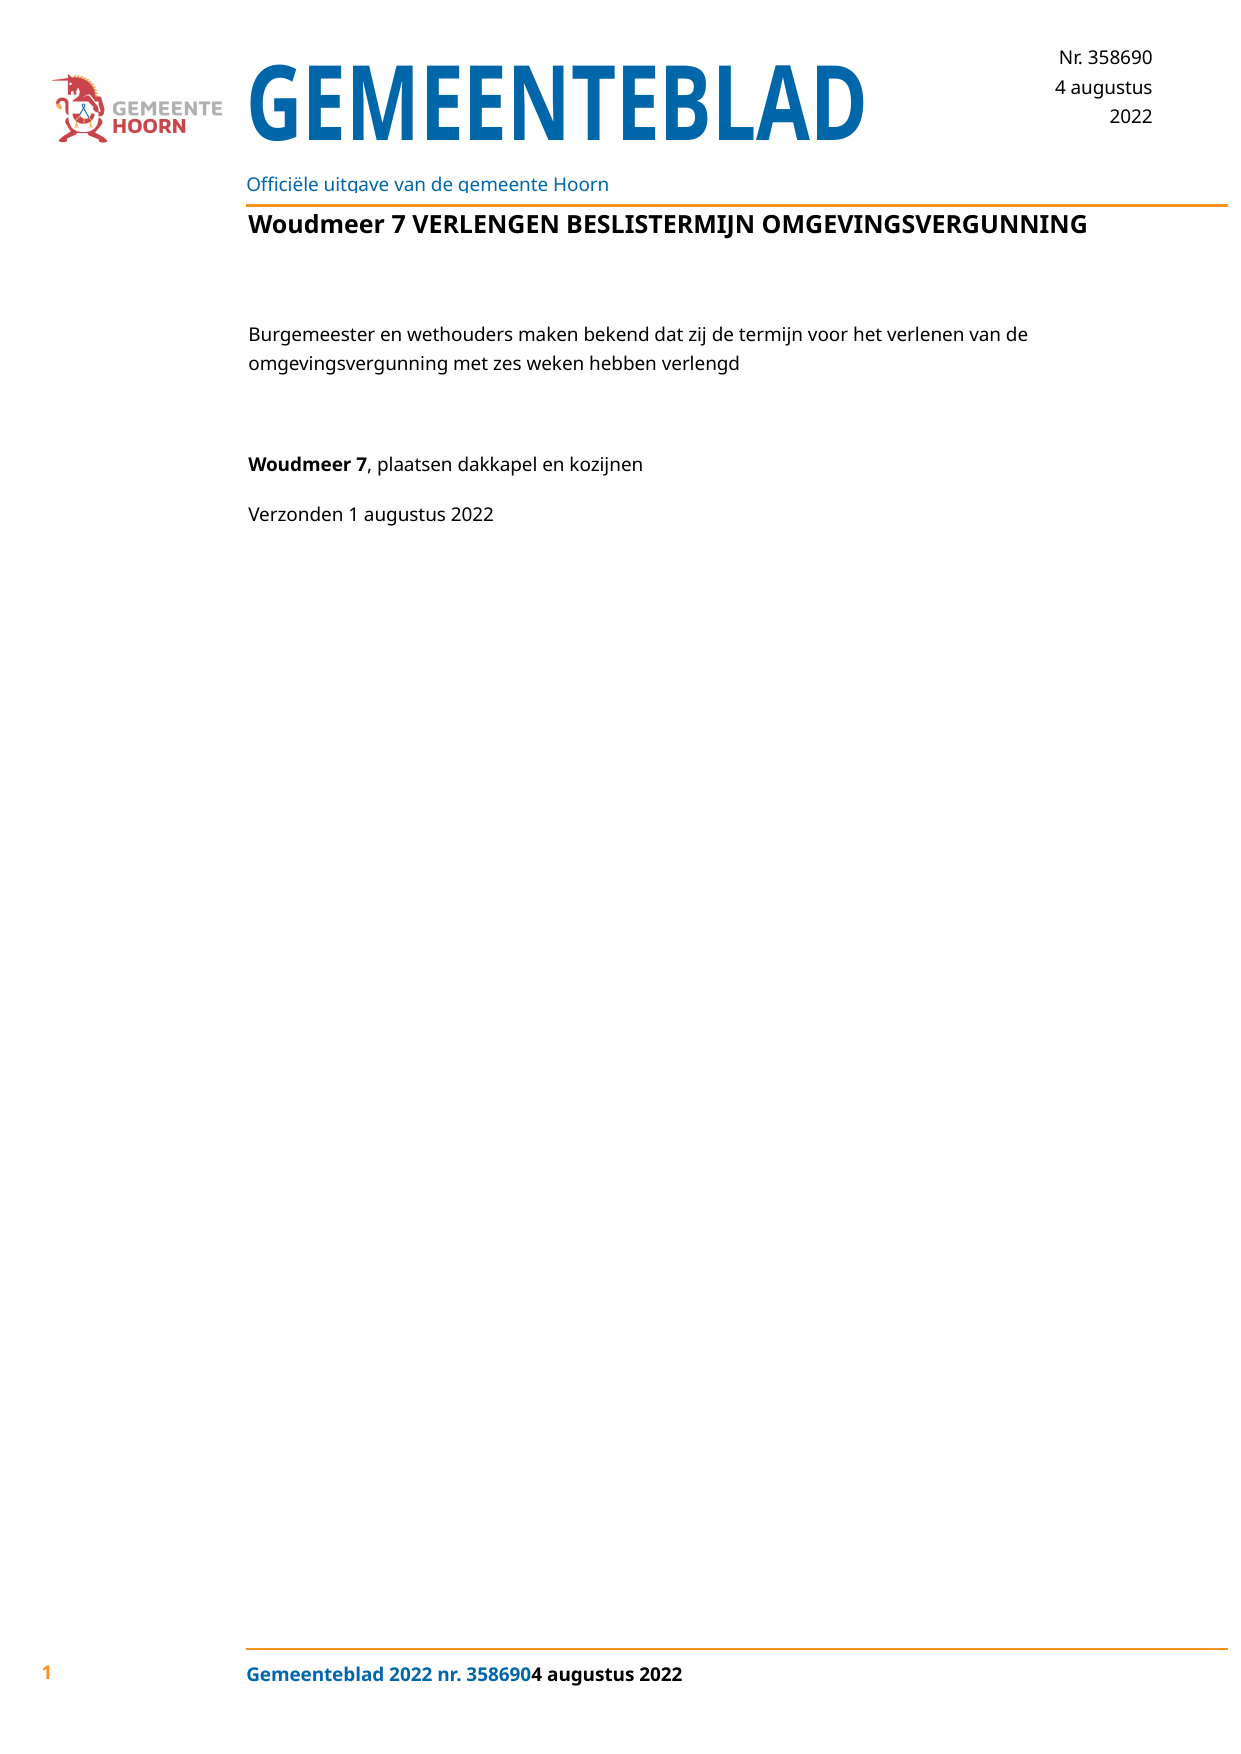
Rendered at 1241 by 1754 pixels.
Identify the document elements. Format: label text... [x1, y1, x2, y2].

picture [41, 47, 231, 172]
text Burgemeester en wethouders maken bekend dat zij de termijn voor het verlenen van de omgevingsvergunning met zes weken hebben verlengd [248, 321, 1152, 376]
text Woudmeer 7, plaatsen dakkapel en kozijnen [248, 451, 1152, 477]
text Woudmeer 7 VERLENGEN BESLISTERMIJN OMGEVINGSVERGUNNING [248, 207, 1152, 241]
text Verzonden 1 augustus 2022 [248, 502, 1152, 527]
